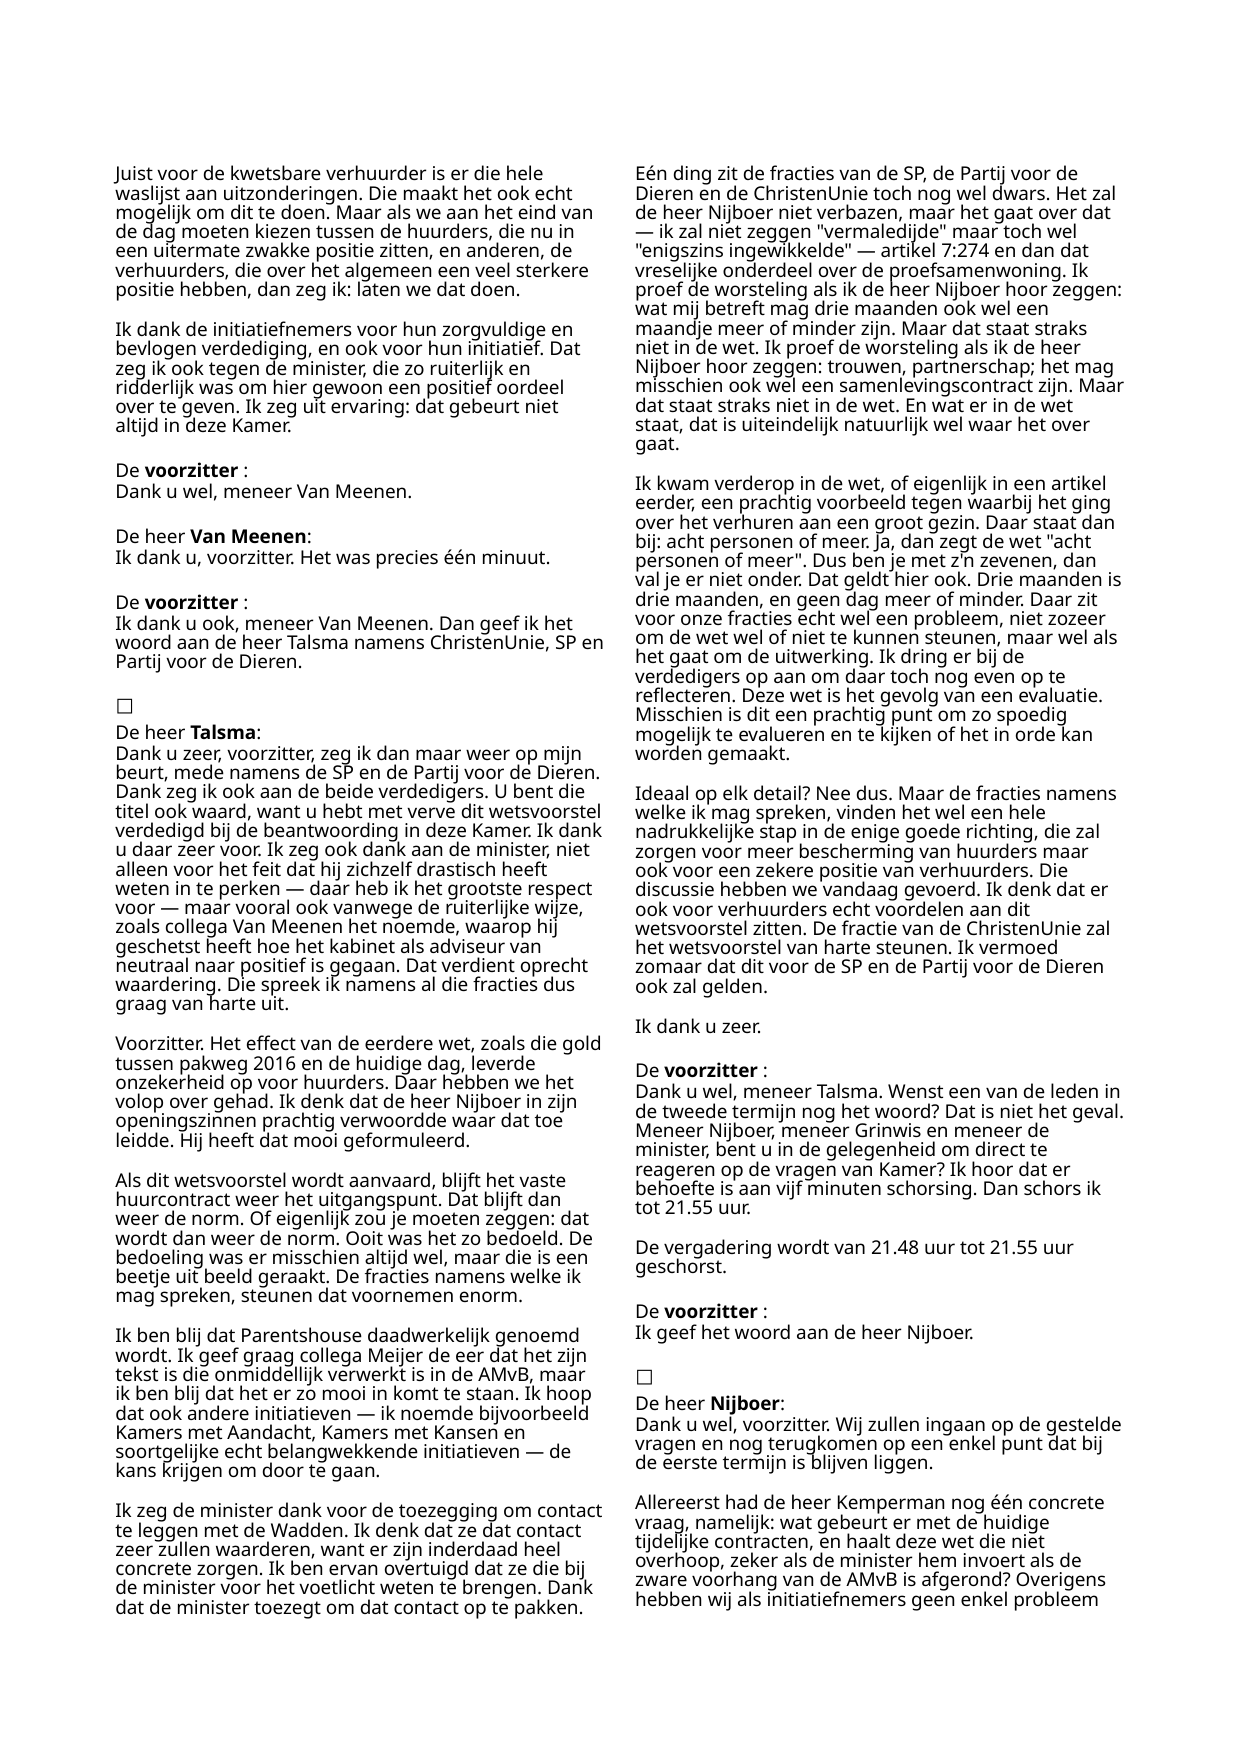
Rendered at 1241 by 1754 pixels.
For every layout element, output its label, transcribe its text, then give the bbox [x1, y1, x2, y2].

text Eén ding zit de fracties van de SP, de Partij voor de Dieren en de ChristenUnie toch nog wel dwars. Het zal de heer Nijboer niet verbazen, maar het gaat over dat — ik zal niet zeggen "vermaledijde" maar toch wel "enigszins ingewikkelde" — artikel 7:274 en dan dat vreselijke onderdeel over de proefsamenwoning. Ik proef de worsteling als ik de heer Nijboer hoor zeggen: wat mij betreft mag drie maanden ook wel een maandje meer of minder zijn. Maar dat staat straks niet in de wet. Ik proef de worsteling als ik de heer Nijboer hoor zeggen: trouwen, partnerschap; het mag misschien ook wel een samenlevingscontract zijn. Maar dat staat straks niet in de wet. En wat er in de wet staat, dat is uiteindelijk natuurlijk wel waar het over gaat. [635, 165, 1125, 454]
text Dank u wel, voorzitter. Wij zullen ingaan op de gestelde vragen en nog terugkomen op een enkel punt dat bij de eerste termijn is blijven liggen. [635, 1416, 1125, 1474]
text Juist voor de kwetsbare verhuurder is er die hele waslijst aan uitzonderingen. Die maakt het ook echt mogelijk om dit te doen. Maar als we aan het eind van de dag moeten kiezen tussen de huurders, die nu in een uitermate zwakke positie zitten, en anderen, de verhuurders, die over het algemeen een veel sterkere positie hebben, dan zeg ik: laten we dat doen. [115, 165, 605, 300]
text De voorzitter : [115, 457, 605, 483]
text ⬜ [115, 693, 605, 719]
text De vergadering wordt van 21.48 uur tot 21.55 uur geschorst. [635, 1239, 1125, 1278]
text De voorzitter : [635, 1058, 1125, 1083]
text Voorzitter. Het effect van de eerdere wet, zoals die gold tussen pakweg 2016 en de huidige dag, leverde onzekerheid op voor huurders. Daar hebben we het volop over gehad. Ik denk dat de heer Nijboer in zijn openingszinnen prachtig verwoordde waar dat toe leidde. Hij heeft dat mooi geformuleerd. [115, 1035, 605, 1151]
text De voorzitter : [115, 589, 605, 615]
text De heer Van Meenen: [115, 523, 605, 549]
text De heer Talsma: [115, 719, 605, 745]
text Ik dank de initiatiefnemers voor hun zorgvuldige en bevlogen verdediging, en ook voor hun initiatief. Dat zeg ik ook tegen de minister, die zo ruiterlijk en ridderlijk was om hier gewoon een positief oordeel over te geven. Ik zeg uit ervaring: dat gebeurt niet altijd in deze Kamer. [115, 321, 605, 437]
text Ik dank u, voorzitter. Het was precies één minuut. [115, 549, 605, 568]
text Ik dank u zeer. [635, 1018, 1125, 1037]
text Ik zeg de minister dank voor de toezegging om contact te leggen met de Wadden. Ik denk dat ze dat contact zeer zullen waarderen, want er zijn inderdaad heel concrete zorgen. Ik ben ervan overtuigd dat ze die bij de minister voor het voetlicht weten te brengen. Dank dat de minister toezegt om dat contact op te pakken. [115, 1502, 605, 1618]
text Allereerst had de heer Kemperman nog één concrete vraag, namelijk: wat gebeurt er met de huidige tijdelijke contracten, en haalt deze wet die niet overhoop, zeker als de minister hem invoert als de zware voorhang van de AMvB is afgerond? Overigens hebben wij als initiatiefnemers geen enkel probleem [635, 1494, 1125, 1610]
text De heer Nijboer: [635, 1390, 1125, 1416]
text Dank u zeer, voorzitter, zeg ik dan maar weer op mijn beurt, mede namens de SP en de Partij voor de Dieren. Dank zeg ik ook aan de beide verdedigers. U bent die titel ook waard, want u hebt met verve dit wetsvoorstel verdedigd bij de beantwoording in deze Kamer. Ik dank u daar zeer voor. Ik zeg ook dank aan de minister, niet alleen voor het feit dat hij zichzelf drastisch heeft weten in te perken — daar heb ik het grootste respect voor — maar vooral ook vanwege de ruiterlijke wijze, zoals collega Van Meenen het noemde, waarop hij geschetst heeft hoe het kabinet als adviseur van neutraal naar positief is gegaan. Dat verdient oprecht waardering. Die spreek ik namens al die fracties dus graag van harte uit. [115, 745, 605, 1015]
text ⬜ [635, 1364, 1125, 1390]
text Ideaal op elk detail? Nee dus. Maar de fracties namens welke ik mag spreken, vinden het wel een hele nadrukkelijke stap in de enige goede richting, die zal zorgen voor meer bescherming van huurders maar ook voor een zekere positie van verhuurders. Die discussie hebben we vandaag gevoerd. Ik denk dat er ook voor verhuurders echt voordelen aan dit wetsvoorstel zitten. De fractie van de ChristenUnie zal het wetsvoorstel van harte steunen. Ik vermoed zomaar dat dit voor de SP en de Partij voor de Dieren ook zal gelden. [635, 785, 1125, 997]
text Als dit wetsvoorstel wordt aanvaard, blijft het vaste huurcontract weer het uitgangspunt. Dat blijft dan weer de norm. Of eigenlijk zou je moeten zeggen: dat wordt dan weer de norm. Ooit was het zo bedoeld. De bedoeling was er misschien altijd wel, maar die is een beetje uit beeld geraakt. De fracties namens welke ik mag spreken, steunen dat voornemen enorm. [115, 1172, 605, 1307]
text Ik geef het woord aan de heer Nijboer. [635, 1324, 1125, 1343]
text Ik kwam verderop in de wet, of eigenlijk in een artikel eerder, een prachtig voorbeeld tegen waarbij het ging over het verhuren aan een groot gezin. Daar staat dan bij: acht personen of meer. Ja, dan zegt de wet "acht personen of meer". Dus ben je met z'n zevenen, dan val je er niet onder. Dat geldt hier ook. Drie maanden is drie maanden, en geen dag meer of minder. Daar zit voor onze fracties echt wel een probleem, niet zozeer om de wet wel of niet te kunnen steunen, maar wel als het gaat om de uitwerking. Ik dring er bij de verdedigers op aan om daar toch nog even op te reflecteren. Deze wet is het gevolg van een evaluatie. Misschien is dit een prachtig punt om zo spoedig mogelijk te evalueren en te kijken of het in orde kan worden gemaakt. [635, 475, 1125, 764]
text Ik dank u ook, meneer Van Meenen. Dan geef ik het woord aan de heer Talsma namens ChristenUnie, SP en Partij voor de Dieren. [115, 615, 605, 673]
text De voorzitter : [635, 1298, 1125, 1324]
text Dank u wel, meneer Talsma. Wenst een van de leden in de tweede termijn nog het woord? Dat is niet het geval. Meneer Nijboer, meneer Grinwis en meneer de minister, bent u in de gelegenheid om direct te reageren op de vragen van Kamer? Ik hoor dat er behoefte is aan vijf minuten schorsing. Dan schors ik tot 21.55 uur. [635, 1083, 1125, 1218]
text Dank u wel, meneer Van Meenen. [115, 483, 605, 502]
text Ik ben blij dat Parentshouse daadwerkelijk genoemd wordt. Ik geef graag collega Meijer de eer dat het zijn tekst is die onmiddellijk verwerkt is in de AMvB, maar ik ben blij dat het er zo mooi in komt te staan. Ik hoop dat ook andere initiatieven — ik noemde bijvoorbeeld Kamers met Aandacht, Kamers met Kansen en soortgelijke echt belangwekkende initiatieven — de kans krijgen om door te gaan. [115, 1327, 605, 1482]
